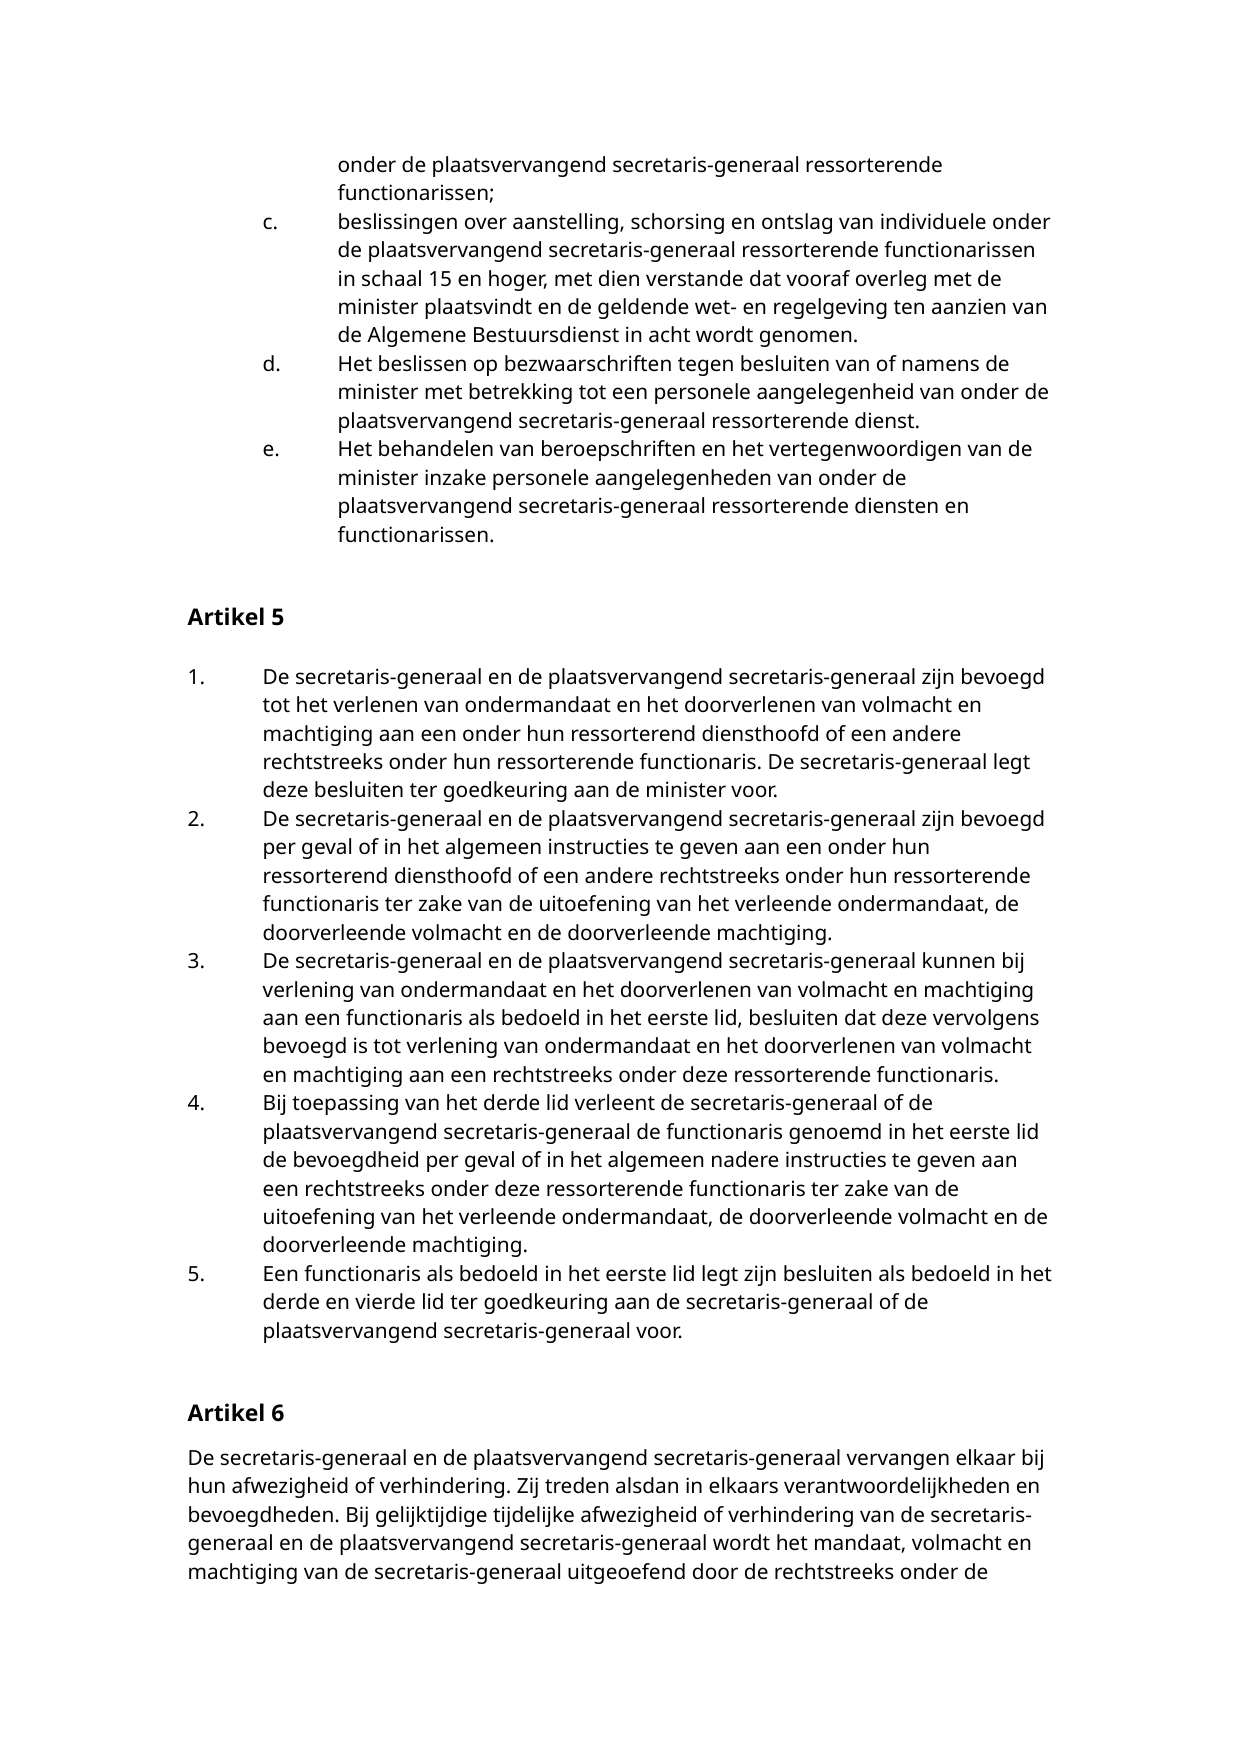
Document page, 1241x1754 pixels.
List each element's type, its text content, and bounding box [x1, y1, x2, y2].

list De secretaris-generaal en de plaatsvervangend secretaris-generaal kunnen bij verlening van ondermandaat en het doorverlenen van volmacht en machtiging aan een functionaris als bedoeld in het eerste lid, besluiten dat deze vervolgens bevoegd is tot verlening van ondermandaat en het doorverlenen van volmacht en machtiging aan een rechtstreeks onder deze ressorterende functionaris. [187, 946, 1053, 1088]
list beslissingen over aanstelling, schorsing en ontslag van individuele onder de plaatsvervangend secretaris-generaal ressorterende functionarissen in schaal 15 en hoger, met dien verstande dat vooraf overleg met de minister plaatsvindt en de geldende wet- en regelgeving ten aanzien van de Algemene Bestuursdienst in acht wordt genomen. [262, 207, 1053, 349]
text De secretaris-generaal en de plaatsvervangend secretaris-generaal vervangen elkaar bij hun afwezigheid of verhindering. Zij treden alsdan in elkaars verantwoordelijkheden en bevoegdheden. Bij gelijktijdige tijdelijke afwezigheid of verhindering van de secretaris-generaal en de plaatsvervangend secretaris-generaal wordt het mandaat, volmacht en machtiging van de secretaris-generaal uitgeoefend door de rechtstreeks onder de [187, 1443, 1053, 1585]
list De secretaris-generaal en de plaatsvervangend secretaris-generaal zijn bevoegd per geval of in het algemeen instructies te geven aan een onder hun ressorterend diensthoofd of een andere rechtstreeks onder hun ressorterende functionaris ter zake van de uitoefening van het verleende ondermandaat, de doorverleende volmacht en de doorverleende machtiging. [187, 804, 1053, 946]
list Een functionaris als bedoeld in het eerste lid legt zijn besluiten als bedoeld in het derde en vierde lid ter goedkeuring aan de secretaris-generaal of de plaatsvervangend secretaris-generaal voor. [187, 1259, 1053, 1344]
subtitle Artikel 5 [187, 601, 1053, 632]
list Bij toepassing van het derde lid verleent de secretaris-generaal of de plaatsvervangend secretaris-generaal de functionaris genoemd in het eerste lid de bevoegdheid per geval of in het algemeen nadere instructies te geven aan een rechtstreeks onder deze ressorterende functionaris ter zake van de uitoefening van het verleende ondermandaat, de doorverleende volmacht en de doorverleende machtiging. [187, 1088, 1053, 1259]
list onder de plaatsvervangend secretaris-generaal ressorterende functionarissen; [262, 150, 1053, 207]
list Het beslissen op bezwaarschriften tegen besluiten van of namens de minister met betrekking tot een personele aangelegenheid van onder de plaatsvervangend secretaris-generaal ressorterende dienst. [262, 349, 1053, 434]
list Het behandelen van beroepschriften en het vertegenwoordigen van de minister inzake personele aangelegenheden van onder de plaatsvervangend secretaris-generaal ressorterende diensten en functionarissen. [262, 434, 1053, 548]
list De secretaris-generaal en de plaatsvervangend secretaris-generaal zijn bevoegd tot het verlenen van ondermandaat en het doorverlenen van volmacht en machtiging aan een onder hun ressorterend diensthoofd of een andere rechtstreeks onder hun ressorterende functionaris. De secretaris-generaal legt deze besluiten ter goedkeuring aan de minister voor. [187, 662, 1053, 804]
subtitle Artikel 6 [187, 1397, 1053, 1428]
